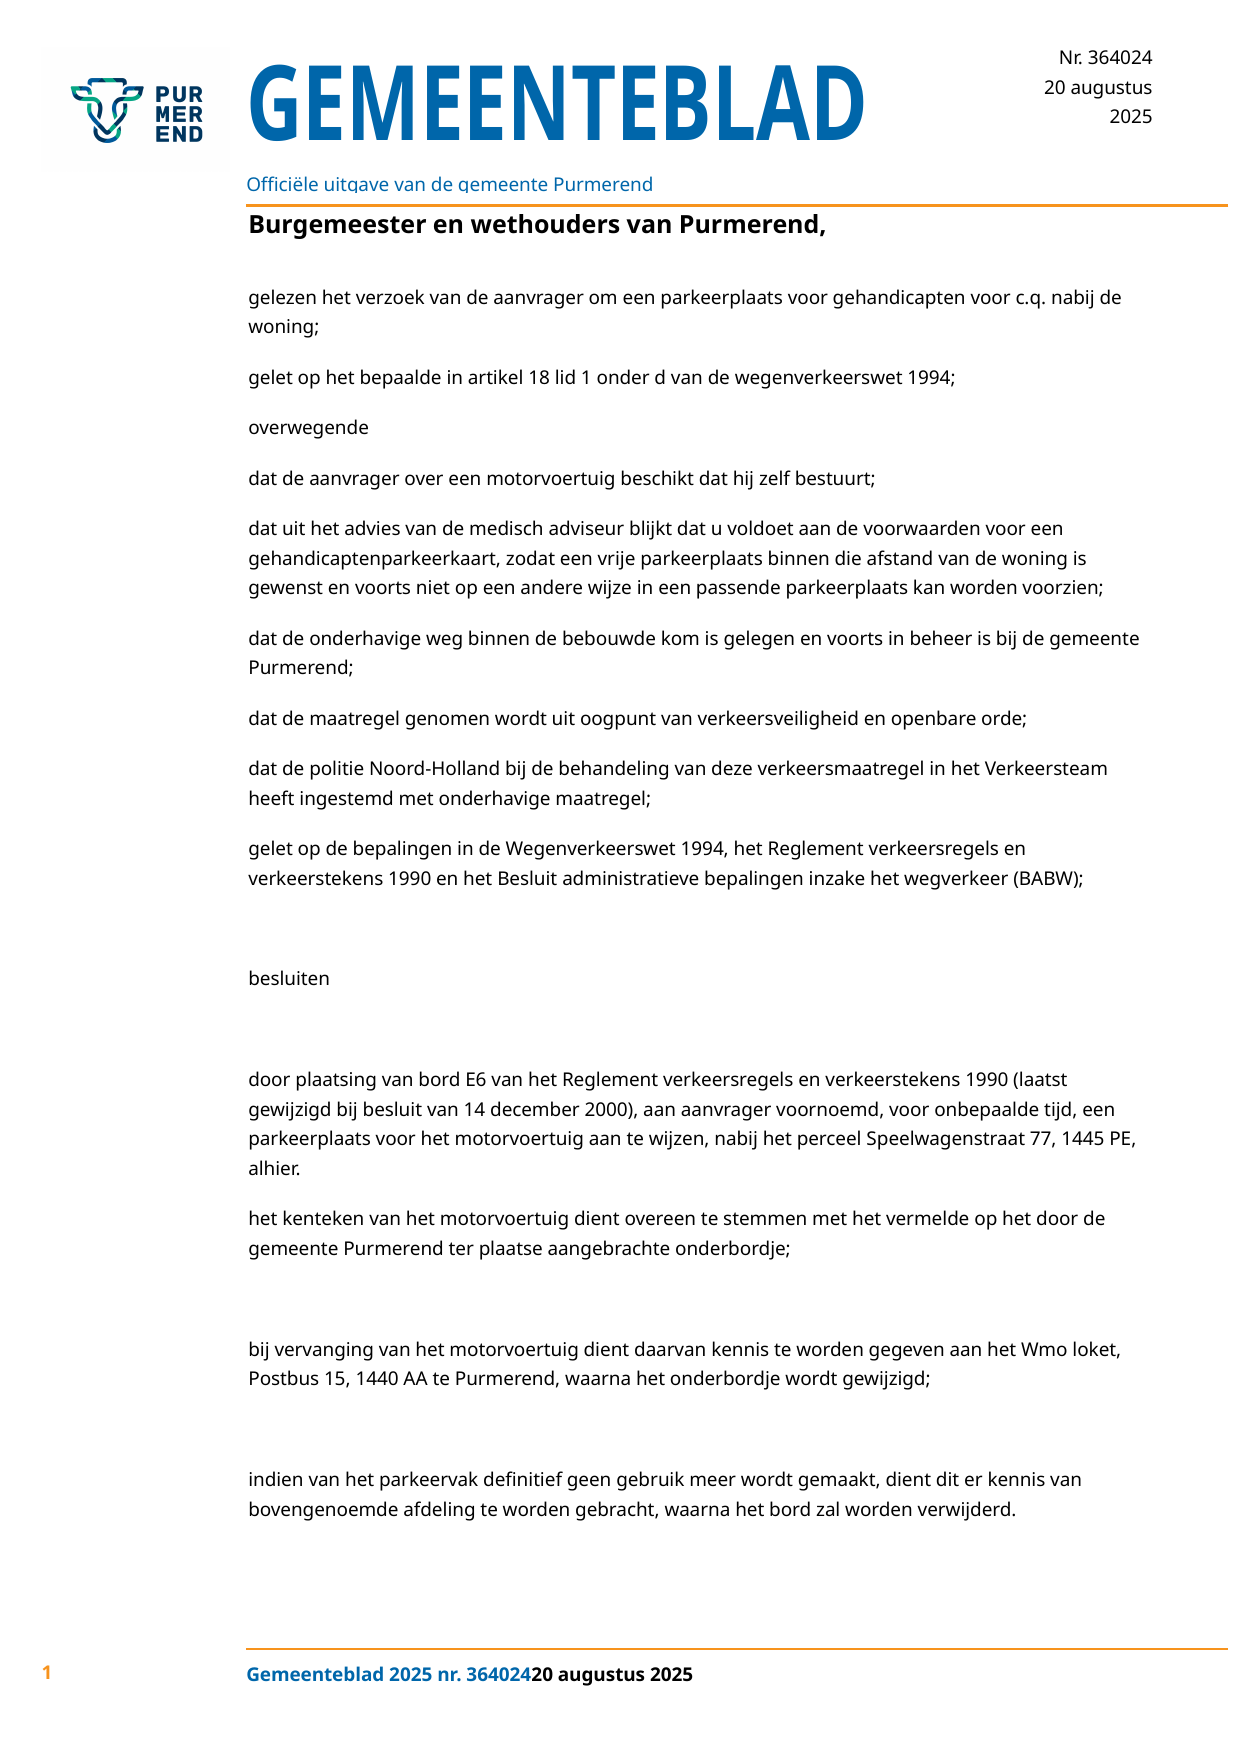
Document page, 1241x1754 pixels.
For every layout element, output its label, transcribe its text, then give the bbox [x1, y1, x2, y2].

picture [41, 47, 231, 172]
text indien van het parkeervak definitief geen gebruik meer wordt gemaakt, dient dit er kennis van bovengenoemde afdeling te worden gebracht, waarna het bord zal worden verwijderd. [248, 1466, 1152, 1522]
text door plaatsing van bord E6 van het Reglement verkeersregels en verkeerstekens 1990 (laatst gewijzigd bij besluit van 14 december 2000), aan aanvrager voornoemd, voor onbepaalde tijd, een parkeerplaats voor het motorvoertuig aan te wijzen, nabij het perceel Speelwagenstraat 77, 1445 PE, alhier. [248, 1066, 1152, 1181]
text gelet op het bepaalde in artikel 18 lid 1 onder d van de wegenverkeerswet 1994; [248, 364, 1152, 390]
text dat de maatregel genomen wordt uit oogpunt van verkeersveiligheid en openbare orde; [248, 705, 1152, 731]
text Burgemeester en wethouders van Purmerend, [248, 207, 1152, 241]
text dat uit het advies van de medisch adviseur blijkt dat u voldoet aan de voorwaarden voor een gehandicaptenparkeerkaart, zodat een vrije parkeerplaats binnen die afstand van de woning is gewenst en voorts niet op een andere wijze in een passende parkeerplaats kan worden voorzien; [248, 515, 1152, 600]
text het kenteken van het motorvoertuig dient overeen te stemmen met het vermelde op het door de gemeente Purmerend ter plaatse aangebrachte onderbordje; [248, 1206, 1152, 1261]
text gelet op de bepalingen in de Wegenverkeerswet 1994, het Reglement verkeersregels en verkeerstekens 1990 en het Besluit administratieve bepalingen inzake het wegverkeer (BABW); [248, 835, 1152, 891]
text besluiten [248, 966, 1152, 991]
text dat de onderhavige weg binnen de bebouwde kom is gelegen en voorts in beheer is bij de gemeente Purmerend; [248, 625, 1152, 680]
text overwegende [248, 414, 1152, 440]
text dat de aanvrager over een motorvoertuig beschikt dat hij zelf bestuurt; [248, 465, 1152, 491]
text dat de politie Noord-Holland bij de behandeling van deze verkeersmaatregel in het Verkeersteam heeft ingestemd met onderhavige maatregel; [248, 755, 1152, 811]
text gelezen het verzoek van de aanvrager om een parkeerplaats voor gehandicapten voor c.q. nabij de woning; [248, 284, 1152, 339]
text bij vervanging van het motorvoertuig dient daarvan kennis te worden gegeven aan het Wmo loket, Postbus 15, 1440 AA te Purmerend, waarna het onderbordje wordt gewijzigd; [248, 1336, 1152, 1391]
